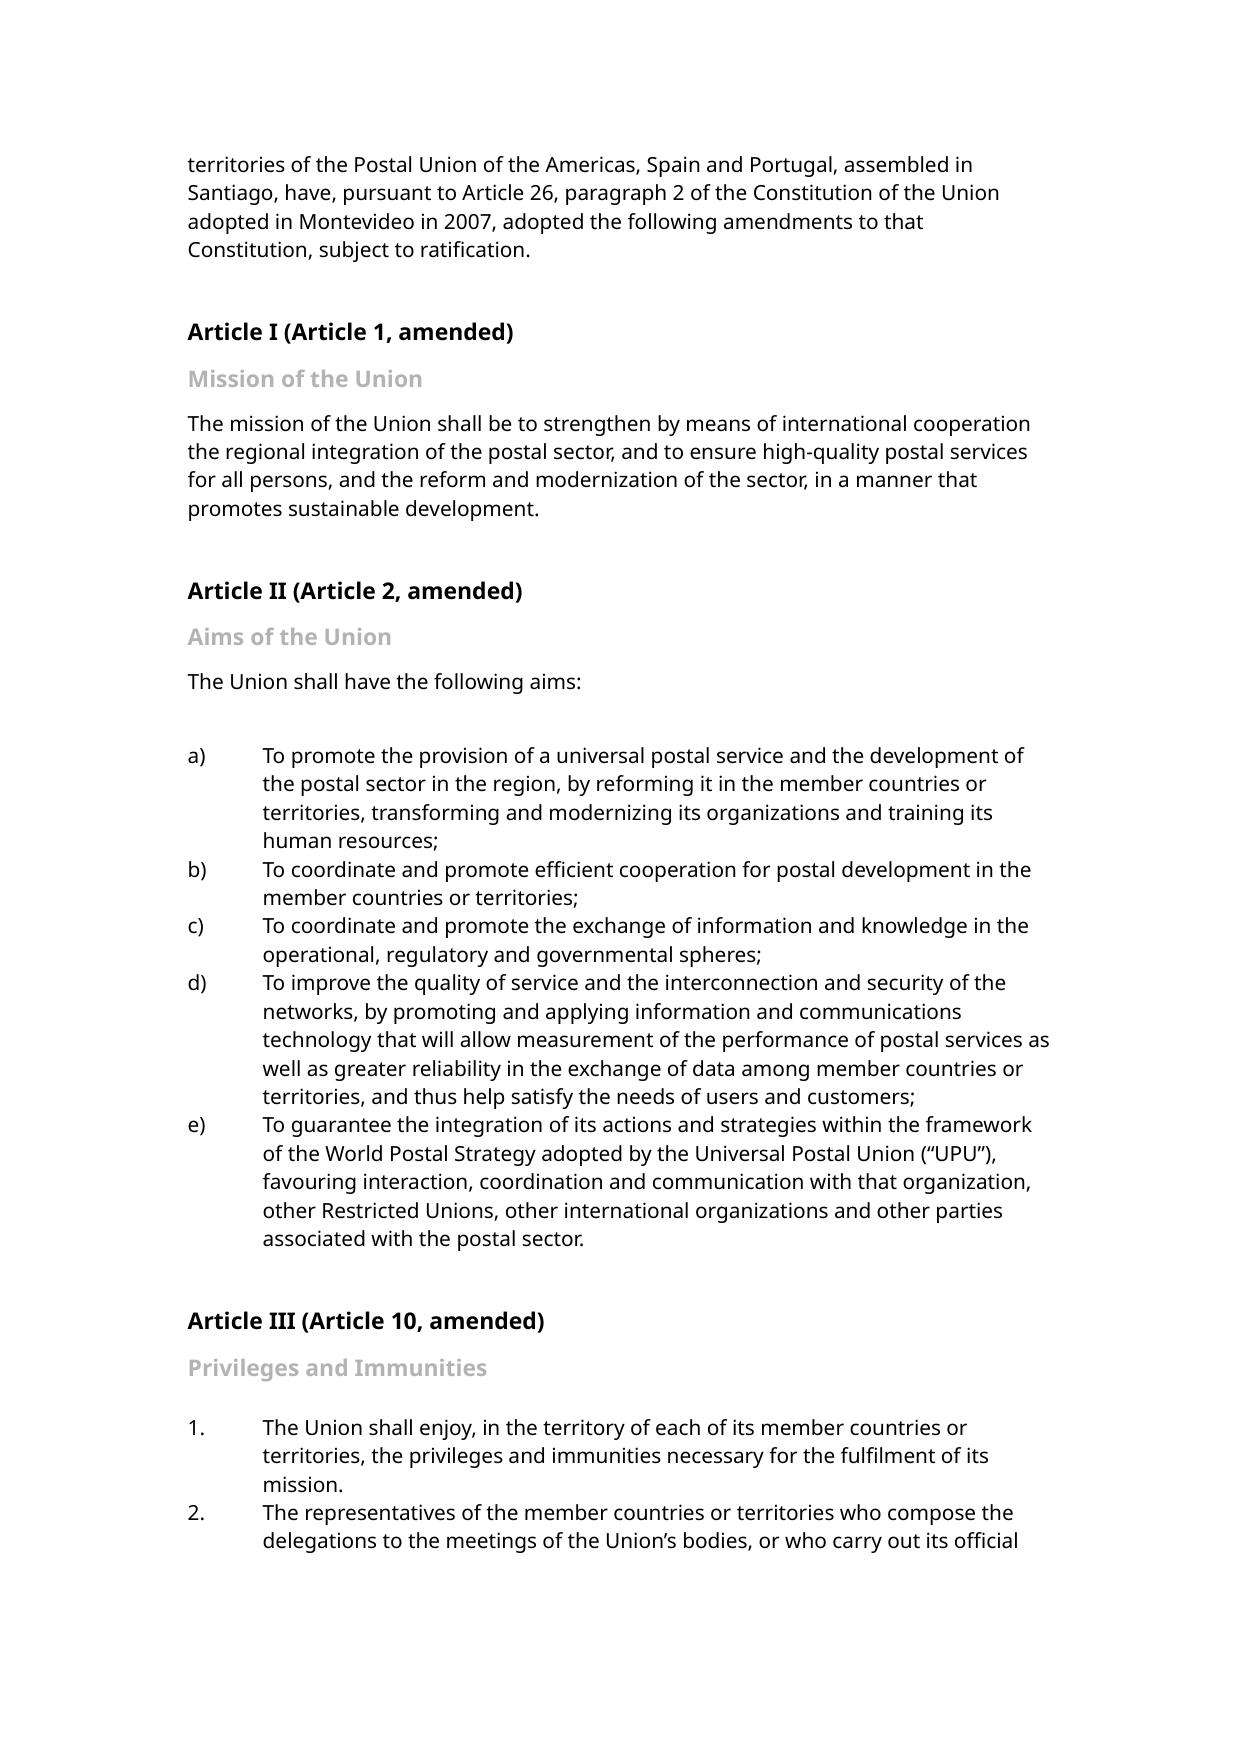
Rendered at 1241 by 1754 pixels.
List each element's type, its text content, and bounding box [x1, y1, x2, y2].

list The representatives of the member countries or territories who compose the delegations to the meetings of the Union’s bodies, or who carry out its official [187, 1498, 1053, 1555]
text The mission of the Union shall be to strengthen by means of international cooperation the regional integration of the postal sector, and to ensure high-quality postal services for all persons, and the reform and modernization of the sector, in a manner that promotes sustainable development. [187, 409, 1053, 522]
subtitle Article III (Article 10, amended) [187, 1305, 1053, 1337]
subtitle Article I (Article 1, amended) [187, 316, 1053, 347]
list To guarantee the integration of its actions and strategies within the framework of the World Postal Strategy adopted by the Universal Postal Union (“UPU”), favouring interaction, coordination and communication with that organization, other Restricted Unions, other international organizations and other parties associated with the postal sector. [187, 1111, 1053, 1253]
subtitle Article II (Article 2, amended) [187, 575, 1053, 606]
text territories of the Postal Union of the Americas, Spain and Portugal, assembled in Santiago, have, pursuant to Article 26, paragraph 2 of the Constitution of the Union adopted in Montevideo in 2007, adopted the following amendments to that Constitution, subject to ratification. [187, 150, 1053, 264]
text Mission of the Union [187, 362, 1053, 394]
list To improve the quality of service and the interconnection and security of the networks, by promoting and applying information and communications technology that will allow measurement of the performance of postal services as well as greater reliability in the exchange of data among member countries or territories, and thus help satisfy the needs of users and customers; [187, 968, 1053, 1111]
list To coordinate and promote the exchange of information and knowledge in the operational, regulatory and governmental spheres; [187, 912, 1053, 968]
text The Union shall have the following aims: [187, 667, 1053, 696]
list The Union shall enjoy, in the territory of each of its member countries or territories, the privileges and immunities necessary for the fulfilment of its mission. [187, 1413, 1053, 1498]
text Aims of the Union [187, 621, 1053, 652]
text Privileges and Immunities [187, 1352, 1053, 1383]
list To coordinate and promote efficient cooperation for postal development in the member countries or territories; [187, 855, 1053, 912]
list To promote the provision of a universal postal service and the development of the postal sector in the region, by reforming it in the member countries or territories, transforming and modernizing its organizations and training its human resources; [187, 741, 1053, 855]
